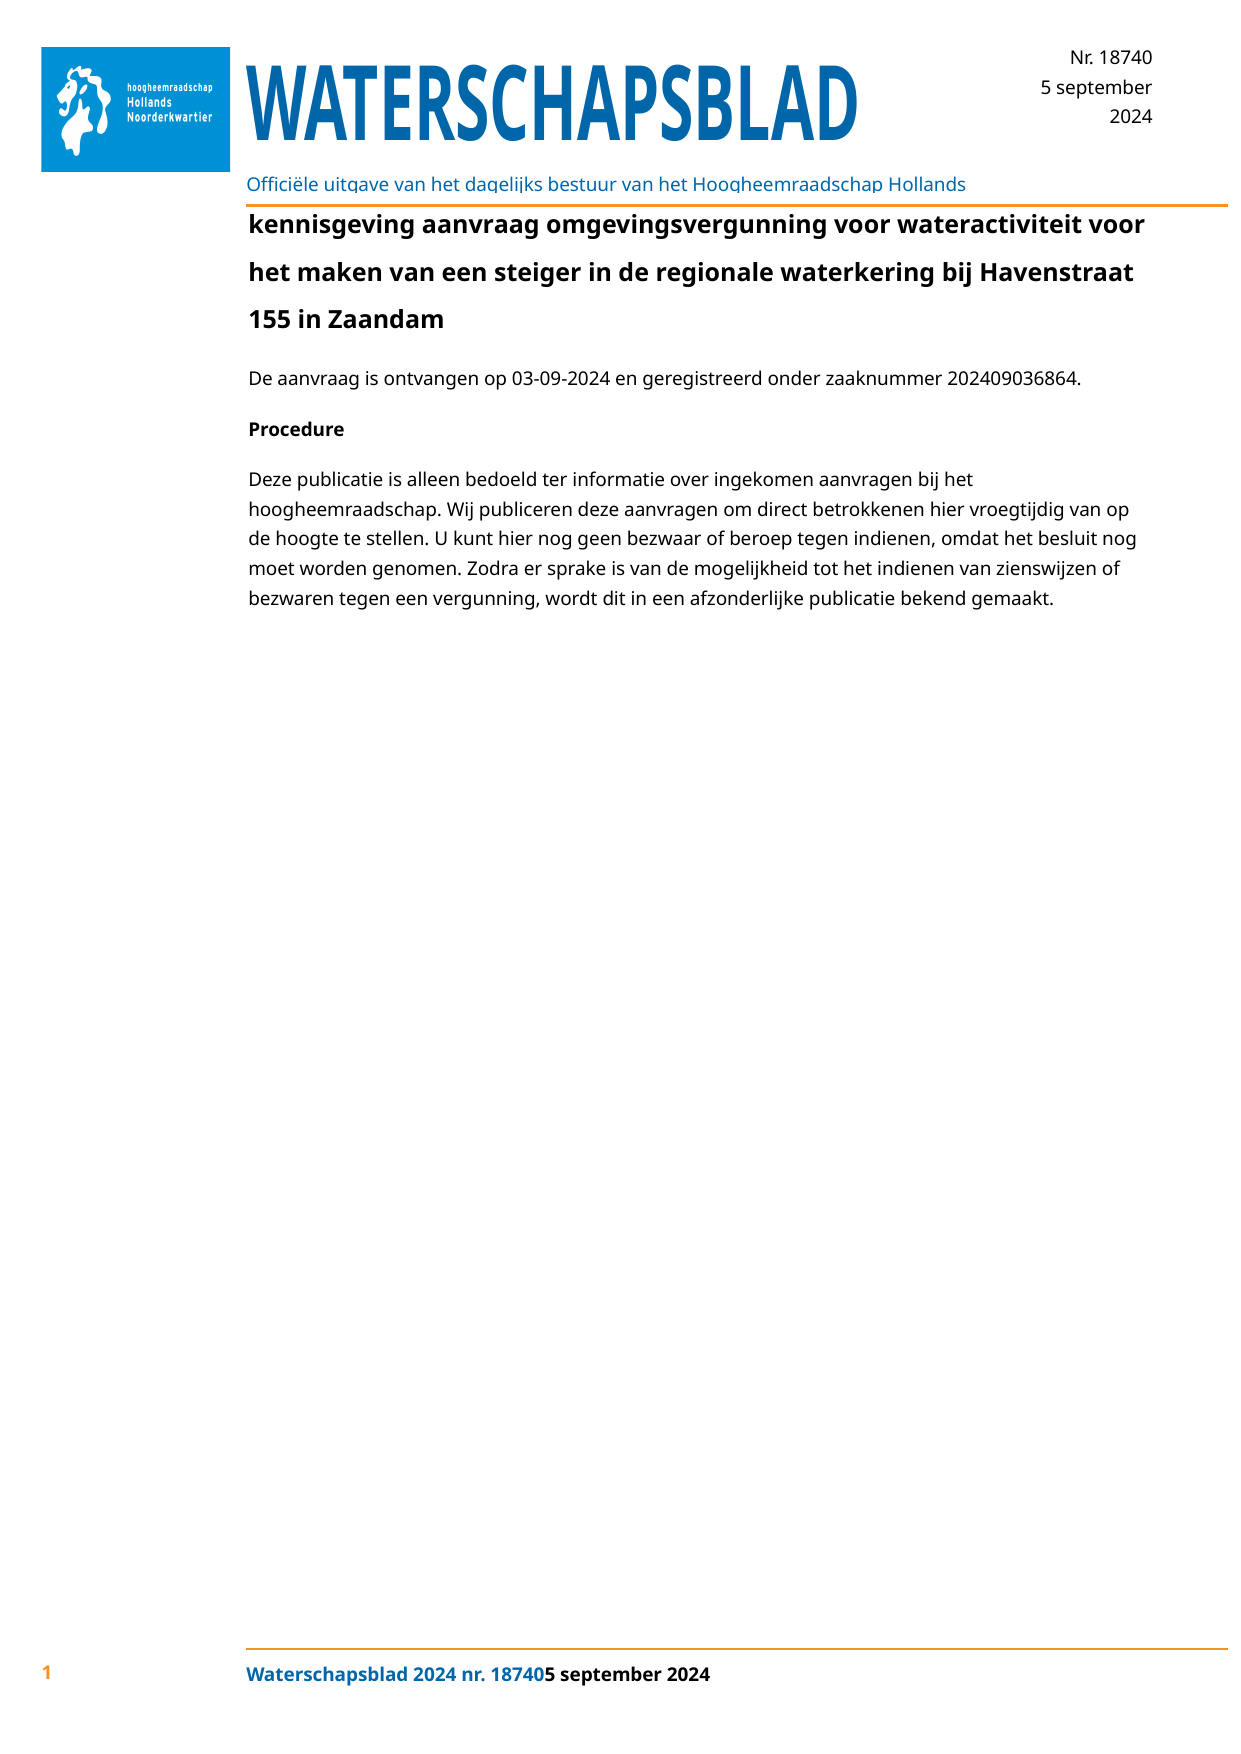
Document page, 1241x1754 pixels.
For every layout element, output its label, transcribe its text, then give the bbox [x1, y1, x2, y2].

text kennisgeving aanvraag omgevingsvergunning voor wateractiviteit voor het maken van een steiger in de regionale waterkering bij Havenstraat 155 in Zaandam [248, 207, 1152, 336]
picture [62, 100, 92, 155]
picture [58, 80, 77, 116]
picture [76, 67, 110, 133]
picture [128, 113, 133, 121]
picture [68, 69, 73, 79]
text Procedure [248, 416, 1152, 442]
picture [128, 98, 133, 106]
text Deze publicatie is alleen bedoeld ter informatie over ingekomen aanvragen bij het hoogheemraadschap. Wij publiceren deze aanvragen om direct betrokkenen hier vroegtijdig van op de hoogte te stellen. U kunt hier nog geen bezwaar of beroep tegen indienen, omdat het besluit nog moet worden genomen. Zodra er sprake is van de mogelijkheid tot het indienen van zienswijzen of bezwaren tegen een vergunning, wordt dit in een afzonderlijke publicatie bekend gemaakt. [248, 466, 1152, 610]
picture [80, 86, 87, 93]
text De aanvraag is ontvangen op 03-09-2024 en geregistreerd onder zaaknummer 202409036864. [248, 366, 1152, 391]
